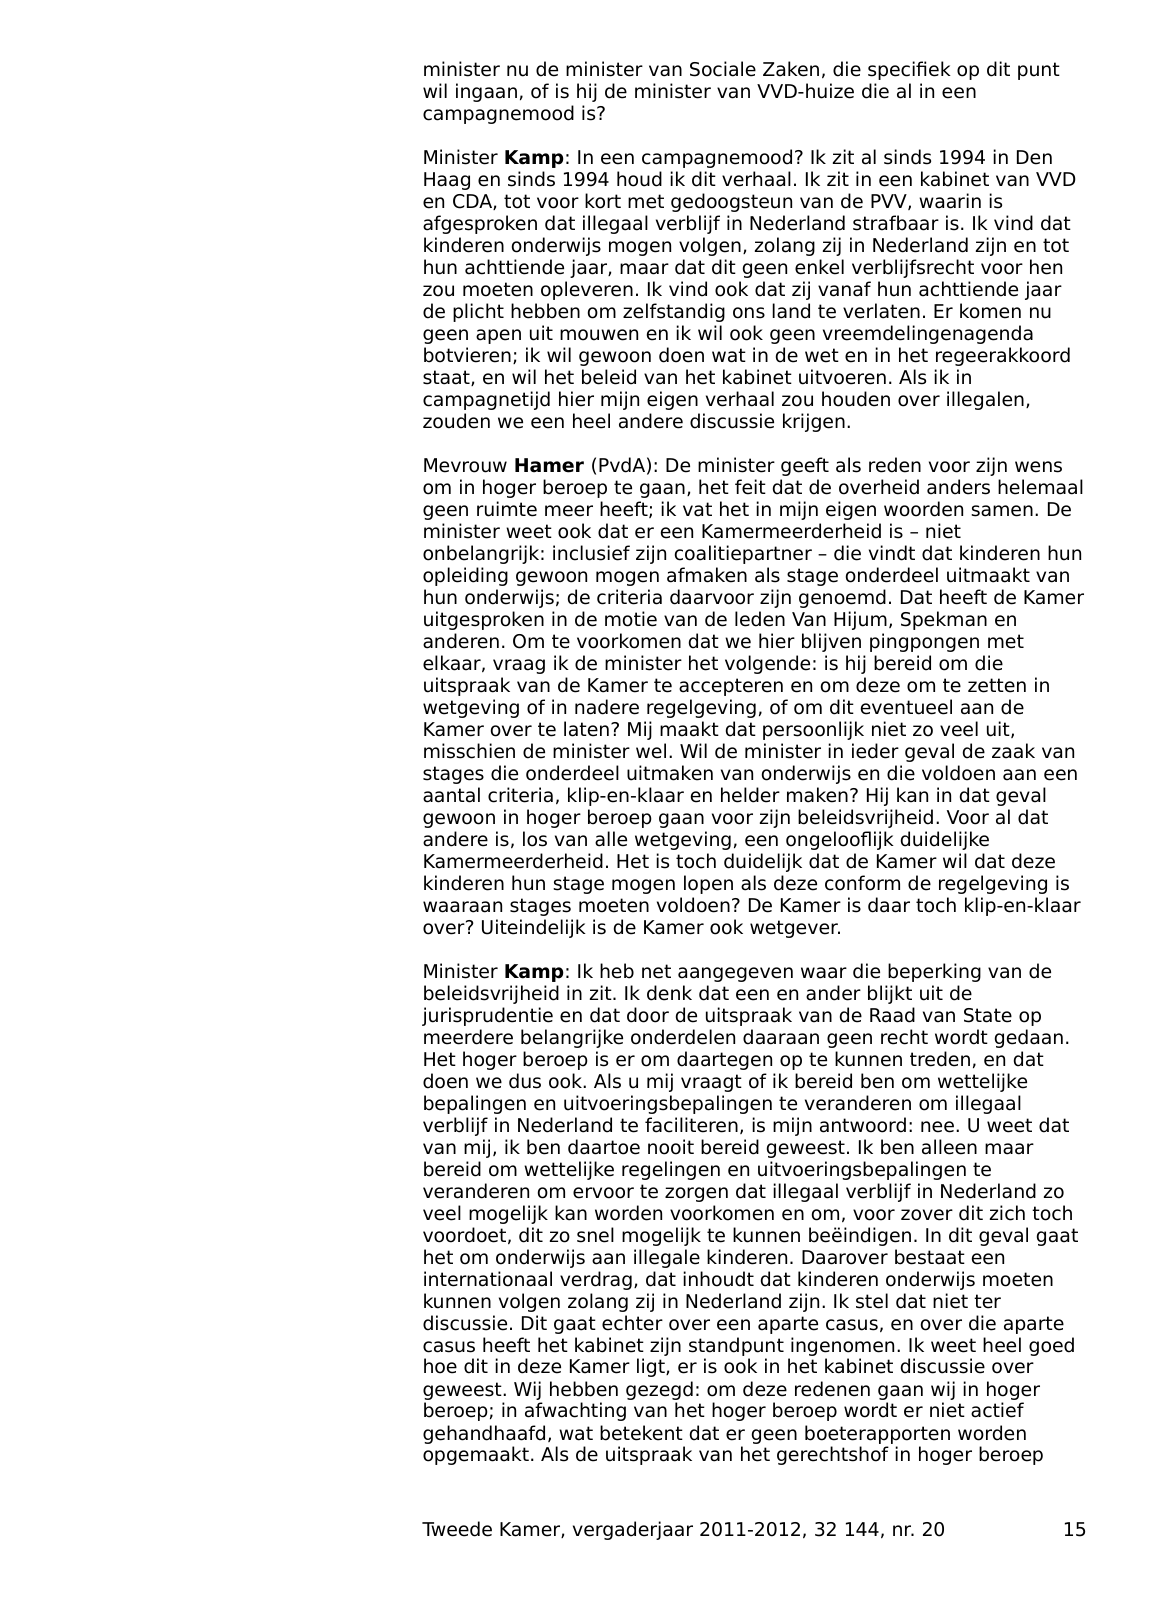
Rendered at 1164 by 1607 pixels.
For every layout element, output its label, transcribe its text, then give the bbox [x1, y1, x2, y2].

text Minister Kamp: Ik heb net aangegeven waar die beperking van de beleidsvrijheid in zit. Ik denk dat een en ander blijkt uit de jurisprudentie en dat door de uitspraak van de Raad van State op meerdere belangrijke onderdelen daaraan geen recht wordt gedaan. Het hoger beroep is er om daartegen op te kunnen treden, en dat doen we dus ook. Als u mij vraagt of ik bereid ben om wettelijke bepalingen en uitvoeringsbepalingen te veranderen om illegaal verblijf in Nederland te faciliteren, is mijn antwoord: nee. U weet dat van mij, ik ben daartoe nooit bereid geweest. Ik ben alleen maar bereid om wettelijke regelingen en uitvoeringsbepalingen te veranderen om ervoor te zorgen dat illegaal verblijf in Nederland zo veel mogelijk kan worden voorkomen en om, voor zover dit zich toch voordoet, dit zo snel mogelijk te kunnen beëindigen. In dit geval gaat het om onderwijs aan illegale kinderen. Daarover bestaat een internationaal verdrag, dat inhoudt dat kinderen onderwijs moeten kunnen volgen zolang zij in Nederland zijn. Ik stel dat niet ter discussie. Dit gaat echter over een aparte casus, en over die aparte casus heeft het kabinet zijn standpunt ingenomen. Ik weet heel goed hoe dit in deze Kamer ligt, er is ook in het kabinet discussie over geweest. Wij hebben gezegd: om deze redenen gaan wij in hoger beroep; in afwachting van het hoger beroep wordt er niet actief gehandhaafd, wat betekent dat er geen boeterapporten worden opgemaakt. Als de uitspraak van het gerechtshof in hoger beroep [422, 961, 1087, 1466]
text minister nu de minister van Sociale Zaken, die specifiek op dit punt wil ingaan, of is hij de minister van VVD-huize die al in een campagnemood is? [422, 59, 1087, 125]
text Mevrouw Hamer (PvdA): De minister geeft als reden voor zijn wens om in hoger beroep te gaan, het feit dat de overheid anders helemaal geen ruimte meer heeft; ik vat het in mijn eigen woorden samen. De minister weet ook dat er een Kamermeerderheid is – niet onbelangrijk: inclusief zijn coalitiepartner – die vindt dat kinderen hun opleiding gewoon mogen afmaken als stage onderdeel uitmaakt van hun onderwijs; de criteria daarvoor zijn genoemd. Dat heeft de Kamer uitgesproken in de motie van de leden Van Hijum, Spekman en anderen. Om te voorkomen dat we hier blijven pingpongen met elkaar, vraag ik de minister het volgende: is hij bereid om die uitspraak van de Kamer te accepteren en om deze om te zetten in wetgeving of in nadere regelgeving, of om dit eventueel aan de Kamer over te laten? Mij maakt dat persoonlijk niet zo veel uit, misschien de minister wel. Wil de minister in ieder geval de zaak van stages die onderdeel uitmaken van onderwijs en die voldoen aan een aantal criteria, klip-en-klaar en helder maken? Hij kan in dat geval gewoon in hoger beroep gaan voor zijn beleidsvrijheid. Voor al dat andere is, los van alle wetgeving, een ongelooflijk duidelijke Kamermeerderheid. Het is toch duidelijk dat de Kamer wil dat deze kinderen hun stage mogen lopen als deze conform de regelgeving is waaraan stages moeten voldoen? De Kamer is daar toch klip-en-klaar over? Uiteindelijk is de Kamer ook wetgever. [422, 455, 1087, 939]
text Minister Kamp: In een campagnemood? Ik zit al sinds 1994 in Den Haag en sinds 1994 houd ik dit verhaal. Ik zit in een kabinet van VVD en CDA, tot voor kort met gedoogsteun van de PVV, waarin is afgesproken dat illegaal verblijf in Nederland strafbaar is. Ik vind dat kinderen onderwijs mogen volgen, zolang zij in Nederland zijn en tot hun achttiende jaar, maar dat dit geen enkel verblijfsrecht voor hen zou moeten opleveren. Ik vind ook dat zij vanaf hun achttiende jaar de plicht hebben om zelfstandig ons land te verlaten. Er komen nu geen apen uit mouwen en ik wil ook geen vreemdelingenagenda botvieren; ik wil gewoon doen wat in de wet en in het regeerakkoord staat, en wil het beleid van het kabinet uitvoeren. Als ik in campagnetijd hier mijn eigen verhaal zou houden over illegalen, zouden we een heel andere discussie krijgen. [422, 147, 1087, 433]
